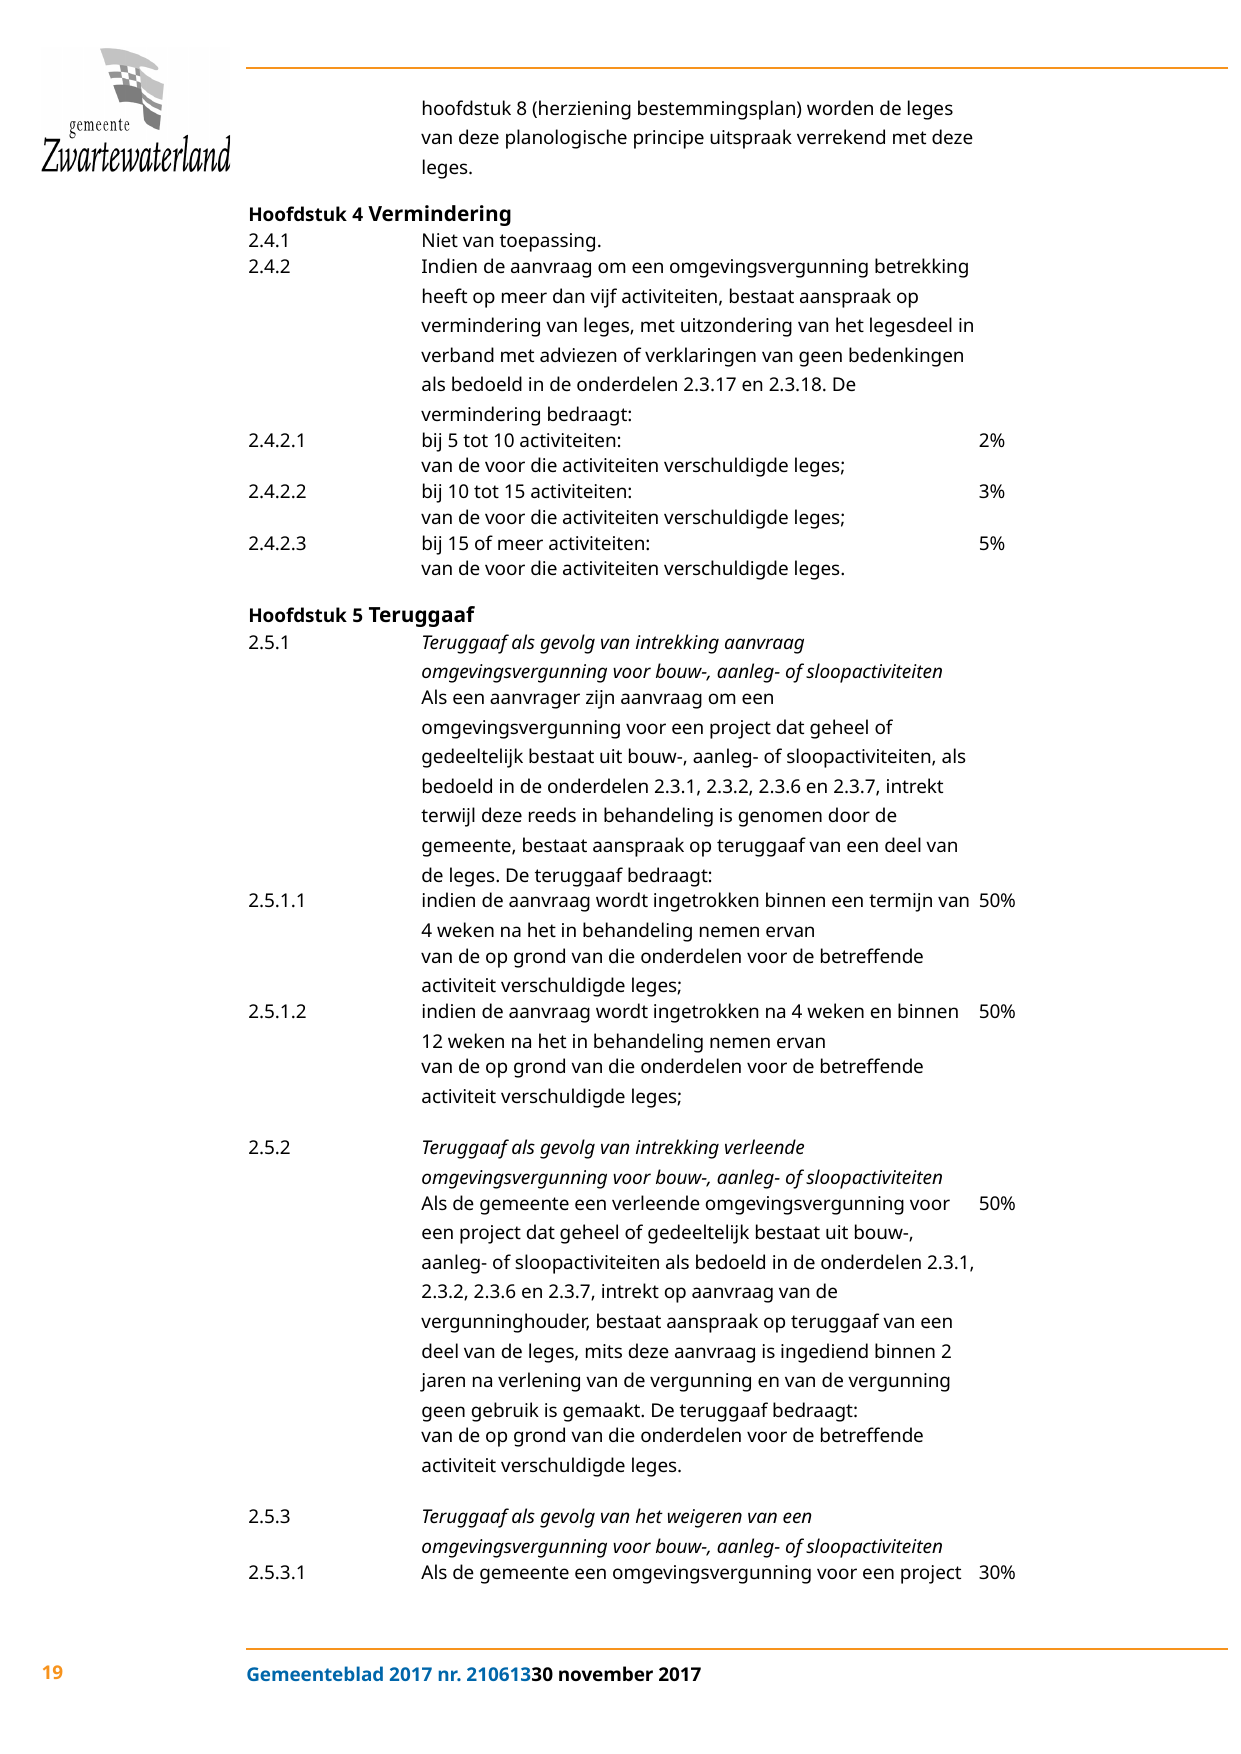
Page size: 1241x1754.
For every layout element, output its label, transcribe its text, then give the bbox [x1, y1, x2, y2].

table_cell hoofdstuk 8 (herziening bestemmingsplan) worden de leges van deze planologische principe uitspraak verrekend met deze leges. [421, 95, 978, 180]
picture [41, 47, 231, 172]
table_cell Teruggaaf als gevolg van het weigeren van een omgevingsvergunning voor bouw-, aanleg- of sloopactiviteiten [421, 1504, 978, 1559]
table_cell [979, 1504, 1152, 1559]
table_cell [979, 943, 1152, 998]
table_cell [248, 1423, 421, 1478]
table_cell [248, 943, 421, 998]
table_cell Als de gemeente een omgevingsvergunning voor een project [421, 1559, 978, 1585]
table_header Niet van toepassing. [421, 228, 978, 253]
text Hoofdstuk 5 Teruggaaf [248, 601, 1152, 629]
table_cell 5% [979, 530, 1152, 556]
table_header [979, 228, 1152, 253]
table_cell [248, 1478, 421, 1504]
table_cell 2% [979, 427, 1152, 453]
table_cell [979, 556, 1152, 581]
table_cell van de voor die activiteiten verschuldigde leges. [421, 556, 978, 581]
table_cell van de op grond van die onderdelen voor de betreffende activiteit verschuldigde leges; [421, 943, 978, 998]
table_cell [421, 1109, 978, 1134]
table_cell [248, 504, 421, 530]
table_cell [979, 1109, 1152, 1134]
table_cell [979, 95, 1152, 180]
table_cell van de voor die activiteiten verschuldigde leges; [421, 504, 978, 530]
table_cell 3% [979, 478, 1152, 504]
table_cell [979, 504, 1152, 530]
table_cell 2.5.1.2 [248, 998, 421, 1053]
table_cell Indien de aanvraag om een omgevingsvergunning betrekking heeft op meer dan vijf activiteiten, bestaat aanspraak op vermindering van leges, met uitzondering van het legesdeel in verband met adviezen of verklaringen van geen bedenkingen als bedoeld in de onderdelen 2.3.17 en 2.3.18. De vermindering bedraagt: [421, 253, 978, 427]
table_cell bij 15 of meer activiteiten: [421, 530, 978, 556]
table_cell [248, 1054, 421, 1109]
table_cell indien de aanvraag wordt ingetrokken binnen een termijn van 4 weken na het in behandeling nemen ervan [421, 888, 978, 943]
table_cell 2.4.2.3 [248, 530, 421, 556]
text Hoofdstuk 4 Vermindering [248, 199, 1152, 227]
table_cell [979, 1478, 1152, 1504]
table_cell [979, 253, 1152, 427]
table_cell [979, 684, 1152, 888]
table_cell [248, 684, 421, 888]
table_cell 30% [979, 1559, 1152, 1585]
table_cell van de op grond van die onderdelen voor de betreffende activiteit verschuldigde leges; [421, 1054, 978, 1109]
table_cell [421, 1478, 978, 1504]
table_cell Teruggaaf als gevolg van intrekking verleende omgevingsvergunning voor bouw-, aanleg- of sloopactiviteiten [421, 1135, 978, 1190]
table_cell 2.5.1.1 [248, 888, 421, 943]
table_cell van de op grond van die onderdelen voor de betreffende activiteit verschuldigde leges. [421, 1423, 978, 1478]
table_cell [979, 1423, 1152, 1478]
table_cell indien de aanvraag wordt ingetrokken na 4 weken en binnen 12 weken na het in behandeling nemen ervan [421, 998, 978, 1053]
table_cell 50% [979, 1190, 1152, 1423]
table_cell 2.5.2 [248, 1135, 421, 1190]
table_cell 2.5.3.1 [248, 1559, 421, 1585]
table_header 2.5.1 [248, 629, 421, 684]
table_cell [979, 1054, 1152, 1109]
table_cell Als de gemeente een verleende omgevingsvergunning voor een project dat geheel of gedeeltelijk bestaat uit bouw-, aanleg- of sloopactiviteiten als bedoeld in de onderdelen 2.3.1, 2.3.2, 2.3.6 en 2.3.7, intrekt op aanvraag van de vergunninghouder, bestaat aanspraak op teruggaaf van een deel van de leges, mits deze aanvraag is ingediend binnen 2 jaren na verlening van de vergunning en van de vergunning geen gebruik is gemaakt. De teruggaaf bedraagt: [421, 1190, 978, 1423]
table_cell [979, 453, 1152, 478]
table_cell 2.4.2.2 [248, 478, 421, 504]
table_cell [248, 95, 421, 180]
table_cell 50% [979, 998, 1152, 1053]
table_header Teruggaaf als gevolg van intrekking aanvraag omgevingsvergunning voor bouw-, aanleg- of sloopactiviteiten [421, 629, 978, 684]
table_cell [248, 556, 421, 581]
table_cell 50% [979, 888, 1152, 943]
table_cell 2.4.2 [248, 253, 421, 427]
table_cell 2.4.2.1 [248, 427, 421, 453]
table_cell 2.5.3 [248, 1504, 421, 1559]
table_cell [979, 1135, 1152, 1190]
table_cell [248, 453, 421, 478]
table_cell bij 10 tot 15 activiteiten: [421, 478, 978, 504]
table_cell [248, 1109, 421, 1134]
table_cell bij 5 tot 10 activiteiten: [421, 427, 978, 453]
table_header [979, 629, 1152, 684]
table_cell Als een aanvrager zijn aanvraag om een omgevingsvergunning voor een project dat geheel of gedeeltelijk bestaat uit bouw-, aanleg- of sloopactiviteiten, als bedoeld in de onderdelen 2.3.1, 2.3.2, 2.3.6 en 2.3.7, intrekt terwijl deze reeds in behandeling is genomen door de gemeente, bestaat aanspraak op teruggaaf van een deel van de leges. De teruggaaf bedraagt: [421, 684, 978, 888]
table_header 2.4.1 [248, 228, 421, 253]
table_cell [248, 1190, 421, 1423]
table_cell van de voor die activiteiten verschuldigde leges; [421, 453, 978, 478]
